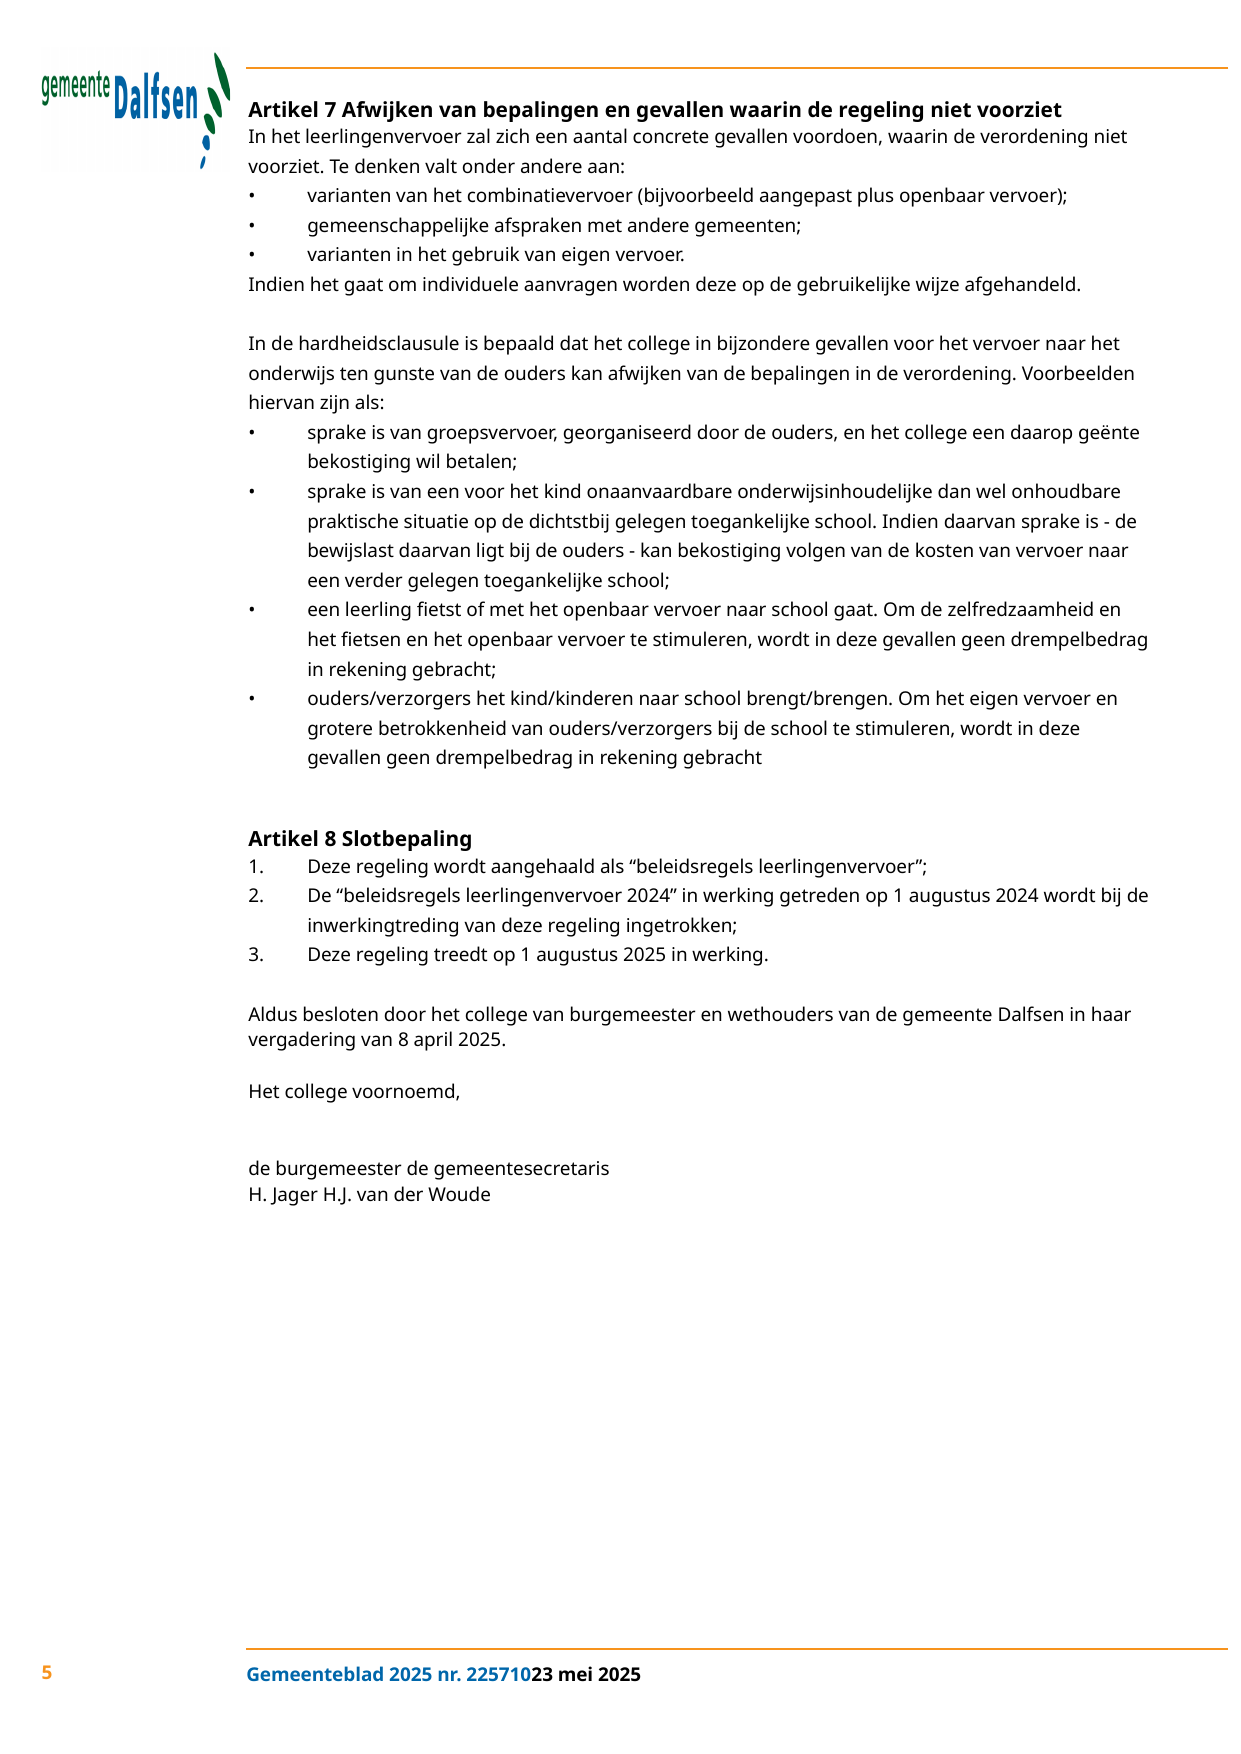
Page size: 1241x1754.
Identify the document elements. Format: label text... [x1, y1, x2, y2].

list varianten van het combinatievervoer (bijvoorbeeld aangepast plus openbaar vervoer); [248, 182, 1152, 208]
text In de hardheidsclausule is bepaald dat het college in bijzondere gevallen voor het vervoer naar het onderwijs ten gunste van de ouders kan afwijken van de bepalingen in de verordening. Voorbeelden hiervan zijn als: [248, 330, 1152, 415]
text Aldus besloten door het college van burgemeester en wethouders van de gemeente Dalfsen in haar vergadering van 8 april 2025. [248, 1001, 1152, 1052]
list sprake is van een voor het kind onaanvaardbare onderwijsinhoudelijke dan wel onhoudbare praktische situatie op de dichtstbij gelegen toegankelijke school. Indien daarvan sprake is - de bewijslast daarvan ligt bij de ouders - kan bekostiging volgen van de kosten van vervoer naar een verder gelegen toegankelijke school; [248, 478, 1152, 593]
list een leerling fietst of met het openbaar vervoer naar school gaat. Om de zelfredzaamheid en het fietsen en het openbaar vervoer te stimuleren, wordt in deze gevallen geen drempelbedrag in rekening gebracht; [248, 597, 1152, 681]
list De “beleidsregels leerlingenvervoer 2024” in werking getreden op 1 augustus 2024 wordt bij de inwerkingtreding van deze regeling ingetrokken; [248, 882, 1152, 938]
picture [41, 47, 231, 172]
list varianten in het gebruik van eigen vervoer. [248, 242, 1152, 267]
list sprake is van groepsvervoer, georganiseerd door de ouders, en het college een daarop geënte bekostiging wil betalen; [248, 419, 1152, 474]
text Artikel 8 Slotbepaling [248, 824, 1152, 853]
list Deze regeling wordt aangehaald als “beleidsregels leerlingenvervoer”; [248, 853, 1152, 879]
text Artikel 7 Afwijken van bepalingen en gevallen waarin de regeling niet voorziet [248, 95, 1152, 123]
list Deze regeling treedt op 1 augustus 2025 in werking. [248, 942, 1152, 967]
text In het leerlingenvervoer zal zich een aantal concrete gevallen voordoen, waarin de verordening niet voorziet. Te denken valt onder andere aan: [248, 123, 1152, 178]
text Indien het gaat om individuele aanvragen worden deze op de gebruikelijke wijze afgehandeld. [248, 271, 1152, 297]
text H. Jager H.J. van der Woude [248, 1181, 1152, 1207]
text de burgemeester de gemeentesecretaris [248, 1155, 1152, 1181]
list ouders/verzorgers het kind/kinderen naar school brengt/brengen. Om het eigen vervoer en grotere betrokkenheid van ouders/verzorgers bij de school te stimuleren, wordt in deze gevallen geen drempelbedrag in rekening gebracht [248, 685, 1152, 770]
text Het college voornoemd, [248, 1078, 1152, 1104]
list gemeenschappelijke afspraken met andere gemeenten; [248, 212, 1152, 238]
